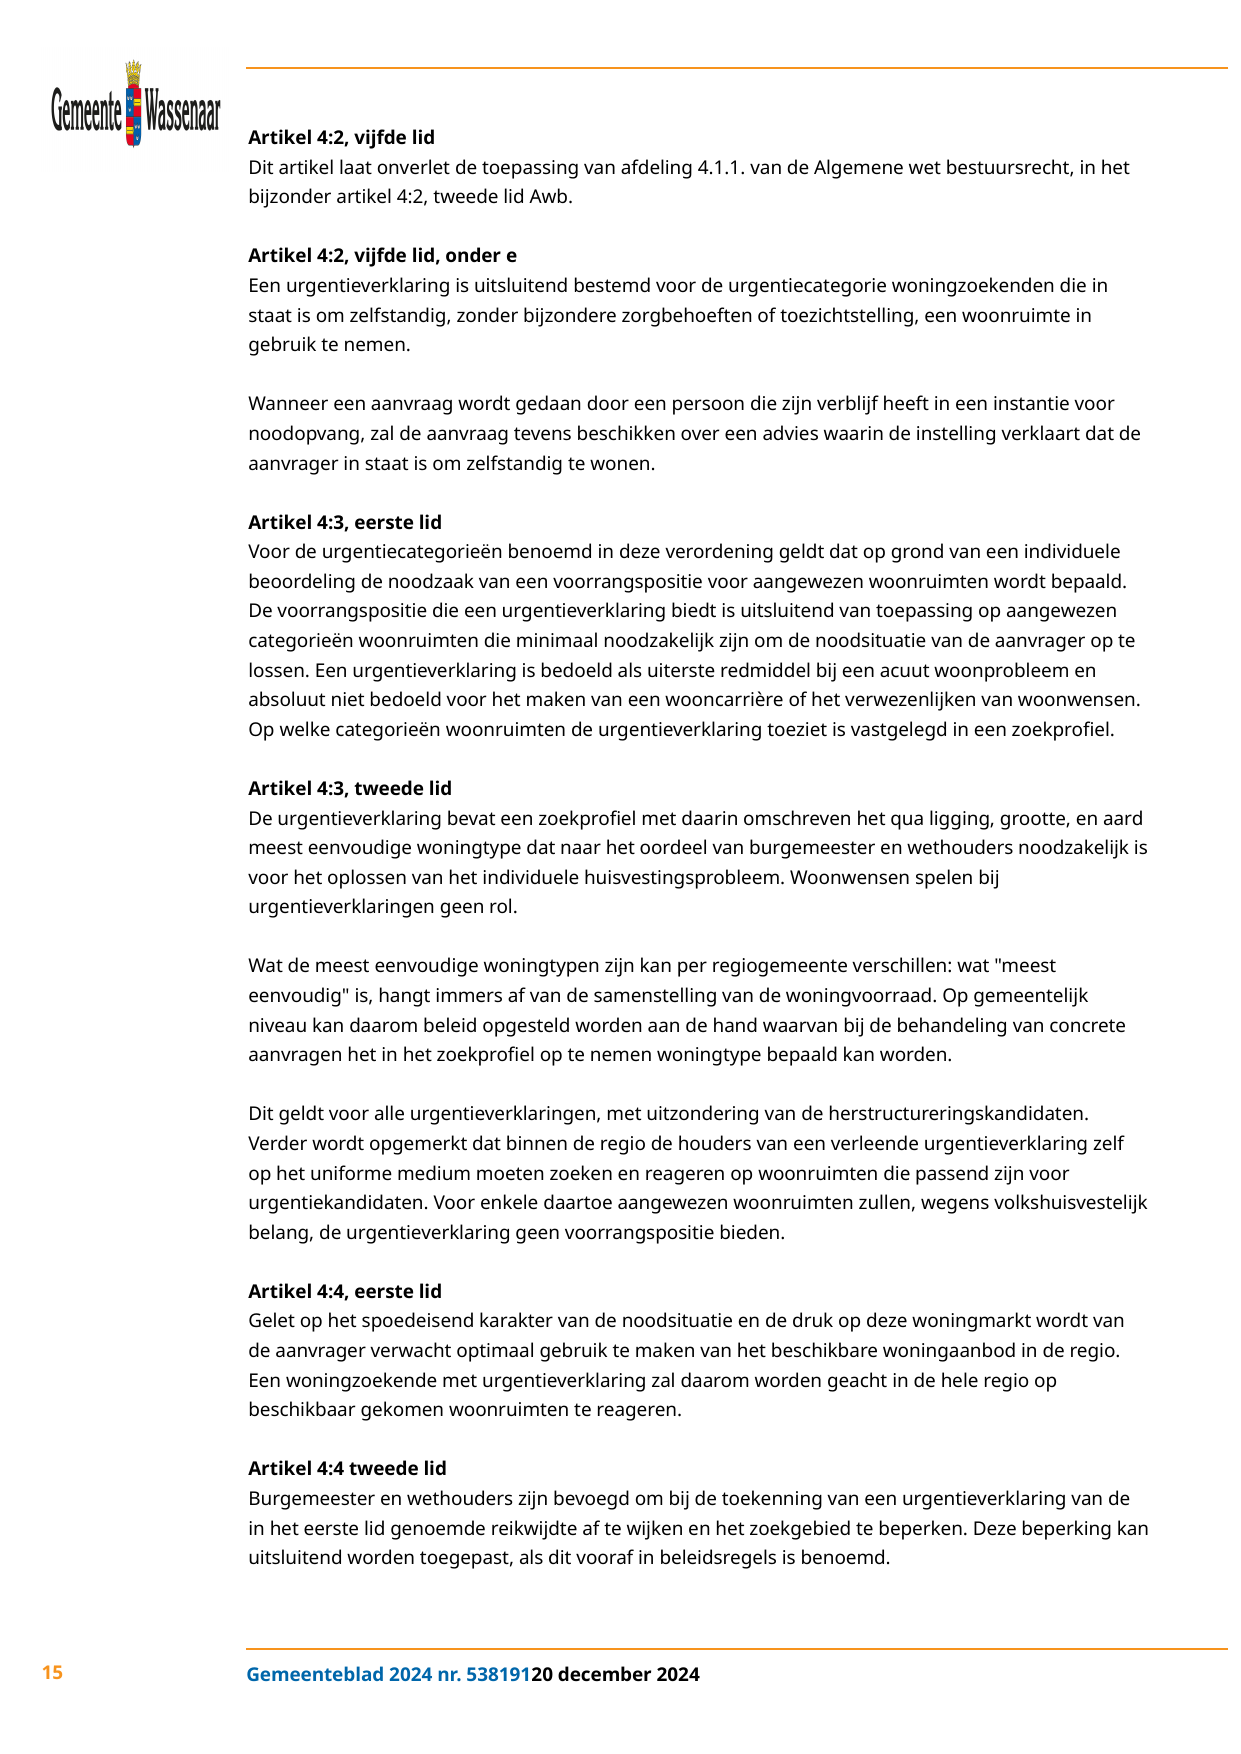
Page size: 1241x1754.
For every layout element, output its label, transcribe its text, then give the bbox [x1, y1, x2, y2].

picture [41, 47, 231, 172]
text Wanneer een aanvraag wordt gedaan door een persoon die zijn verblijf heeft in een instantie voor noodopvang, zal de aanvraag tevens beschikken over een advies waarin de instelling verklaart dat de aanvrager in staat is om zelfstandig te wonen. [248, 391, 1152, 476]
text Burgemeester en wethouders zijn bevoegd om bij de toekenning van een urgentieverklaring van de in het eerste lid genoemde reikwijdte af te wijken en het zoekgebied te beperken. Deze beperking kan uitsluitend worden toegepast, als dit vooraf in beleidsregels is benoemd. [248, 1485, 1152, 1570]
text Artikel 4:2, vijfde lid [248, 124, 1152, 150]
text Artikel 4:3, tweede lid [248, 775, 1152, 801]
text De urgentieverklaring bevat een zoekprofiel met daarin omschreven het qua ligging, grootte, en aard meest eenvoudige woningtype dat naar het oordeel van burgemeester en wethouders noodzakelijk is voor het oplossen van het individuele huisvestingsprobleem. Woonwensen spelen bij urgentieverklaringen geen rol. [248, 805, 1152, 919]
text Artikel 4:2, vijfde lid, onder e [248, 243, 1152, 268]
text Voor de urgentiecategorieën benoemd in deze verordening geldt dat op grond van een individuele beoordeling de noodzaak van een voorrangspositie voor aangewezen woonruimten wordt bepaald. De voorrangspositie die een urgentieverklaring biedt is uitsluitend van toepassing op aangewezen categorieën woonruimten die minimaal noodzakelijk zijn om de noodsituatie van de aanvrager op te lossen. Een urgentieverklaring is bedoeld als uiterste redmiddel bij een acuut woonprobleem en absoluut niet bedoeld voor het maken van een wooncarrière of het verwezenlijken van woonwensen. Op welke categorieën woonruimten de urgentieverklaring toeziet is vastgelegd in een zoekprofiel. [248, 538, 1152, 742]
text Artikel 4:4 tweede lid [248, 1456, 1152, 1481]
text Dit geldt voor alle urgentieverklaringen, met uitzondering van de herstructureringskandidaten. Verder wordt opgemerkt dat binnen de regio de houders van een verleende urgentieverklaring zelf op het uniforme medium moeten zoeken en reageren op woonruimten die passend zijn voor urgentiekandidaten. Voor enkele daartoe aangewezen woonruimten zullen, wegens volkshuisvestelijk belang, de urgentieverklaring geen voorrangspositie bieden. [248, 1101, 1152, 1245]
text Gelet op het spoedeisend karakter van de noodsituatie en de druk op deze woningmarkt wordt van de aanvrager verwacht optimaal gebruik te maken van het beschikbare woningaanbod in de regio. Een woningzoekende met urgentieverklaring zal daarom worden geacht in de hele regio op beschikbaar gekomen woonruimten te reageren. [248, 1308, 1152, 1422]
text Een urgentieverklaring is uitsluitend bestemd voor de urgentiecategorie woningzoekenden die in staat is om zelfstandig, zonder bijzondere zorgbehoeften of toezichtstelling, een woonruimte in gebruik te nemen. [248, 272, 1152, 357]
text Artikel 4:4, eerste lid [248, 1278, 1152, 1304]
text Artikel 4:3, eerste lid [248, 509, 1152, 535]
text Wat de meest eenvoudige woningtypen zijn kan per regiogemeente verschillen: wat "meest eenvoudig" is, hangt immers af van de samenstelling van de woningvoorraad. Op gemeentelijk niveau kan daarom beleid opgesteld worden aan de hand waarvan bij de behandeling van concrete aanvragen het in het zoekprofiel op te nemen woningtype bepaald kan worden. [248, 953, 1152, 1067]
text Dit artikel laat onverlet de toepassing van afdeling 4.1.1. van de Algemene wet bestuursrecht, in het bijzonder artikel 4:2, tweede lid Awb. [248, 154, 1152, 209]
